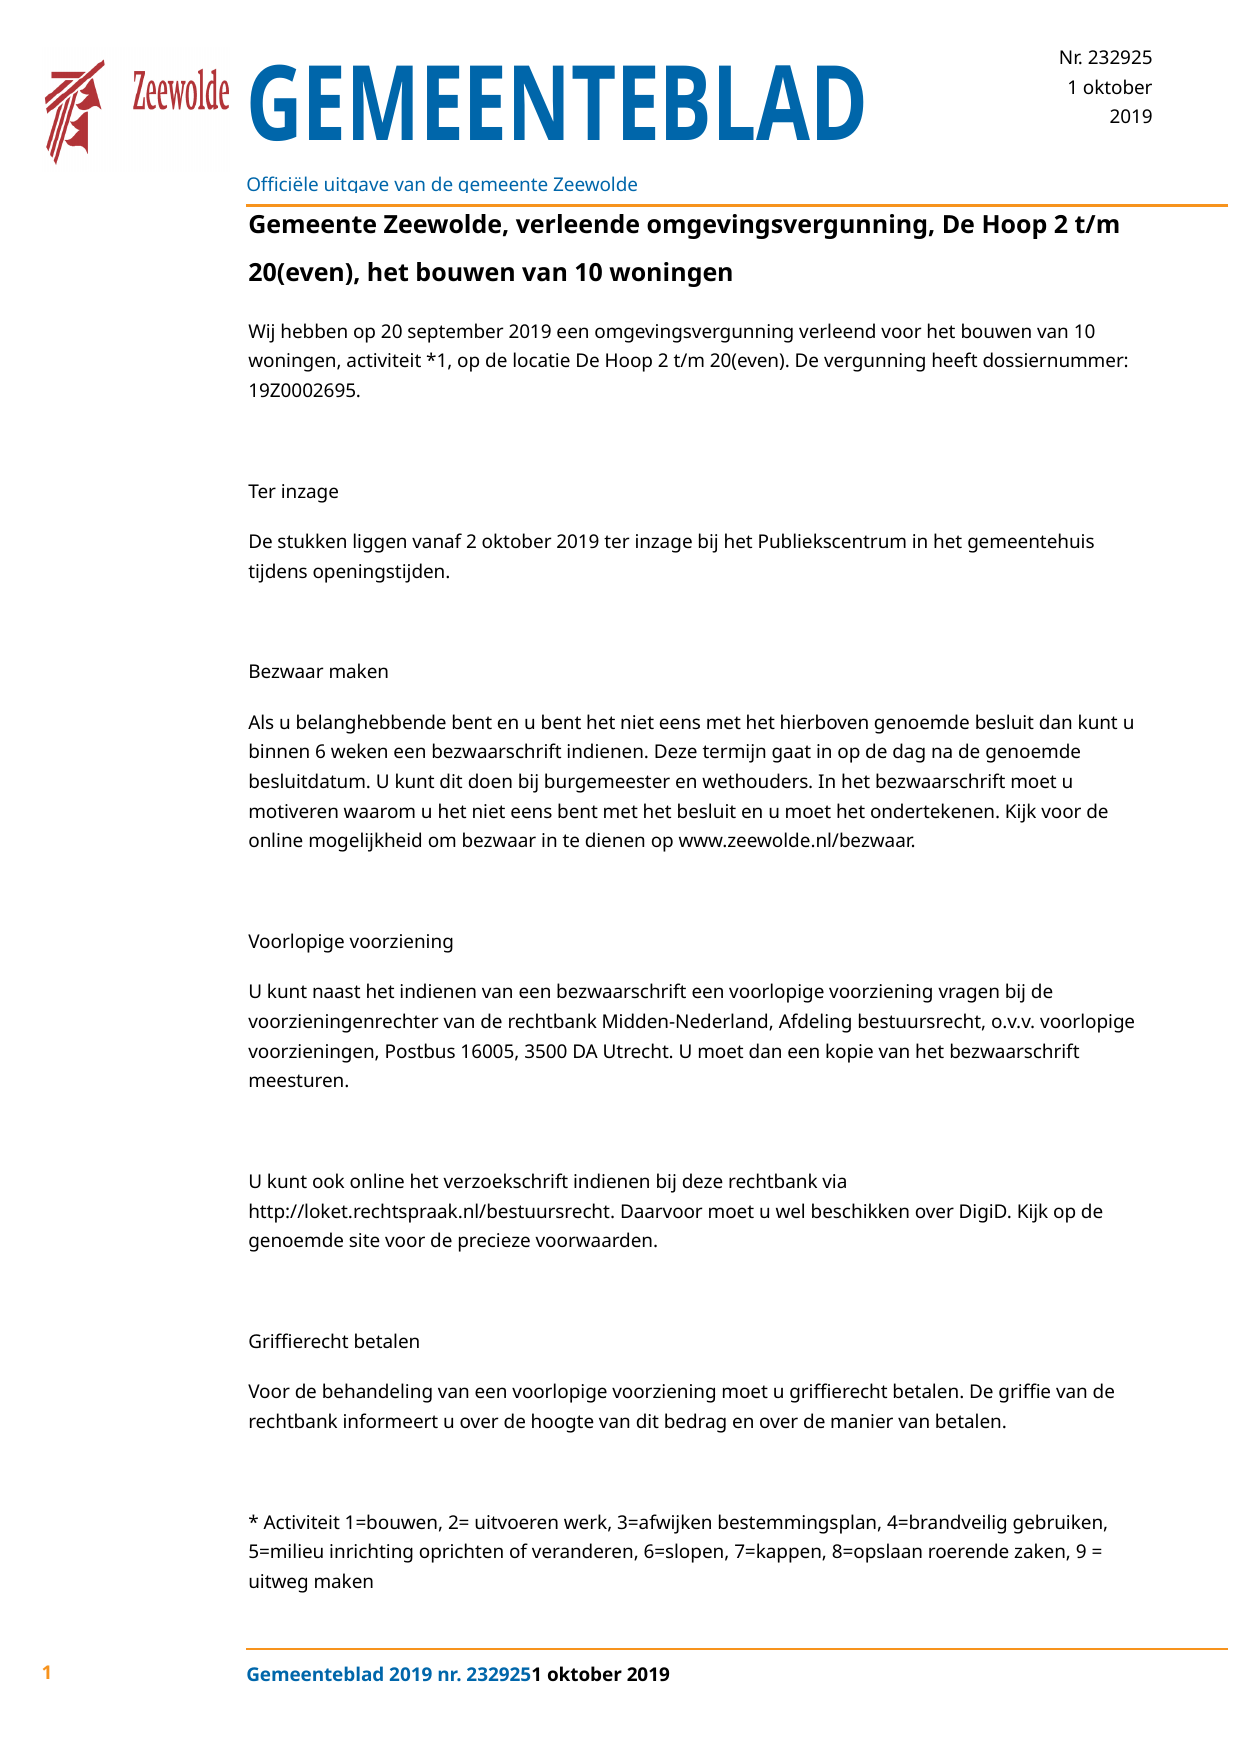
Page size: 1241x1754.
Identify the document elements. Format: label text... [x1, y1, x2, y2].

picture [41, 47, 231, 172]
text U kunt ook online het verzoekschrift indienen bij deze rechtbank via http://loket.rechtspraak.nl/bestuursrecht. Daarvoor moet u wel beschikken over DigiD. Kijk op de genoemde site voor de precieze voorwaarden. [248, 1168, 1152, 1253]
text Voor de behandeling van een voorlopige voorziening moet u griffierecht betalen. De griffie van de rechtbank informeert u over de hoogte van dit bedrag en over de manier van betalen. [248, 1379, 1152, 1434]
text U kunt naast het indienen van een bezwaarschrift een voorlopige voorziening vragen bij de voorzieningenrechter van de rechtbank Midden-Nederland, Afdeling bestuursrecht, o.v.v. voorlopige voorzieningen, Postbus 16005, 3500 DA Utrecht. U moet dan een kopie van het bezwaarschrift meesturen. [248, 979, 1152, 1093]
text Griffierecht betalen [248, 1328, 1152, 1354]
text Bezwaar maken [248, 659, 1152, 684]
text Ter inzage [248, 478, 1152, 504]
text De stukken liggen vanaf 2 oktober 2019 ter inzage bij het Publiekscentrum in het gemeentehuis tijdens openingstijden. [248, 528, 1152, 584]
text Als u belanghebbende bent en u bent het niet eens met het hierboven genoemde besluit dan kunt u binnen 6 weken een bezwaarschrift indienen. Deze termijn gaat in op de dag na de genoemde besluitdatum. U kunt dit doen bij burgemeester en wethouders. In het bezwaarschrift moet u motiveren waarom u het niet eens bent met het besluit en u moet het ondertekenen. Kijk voor de online mogelijkheid om bezwaar in te dienen op www.zeewolde.nl/bezwaar. [248, 709, 1152, 853]
text Wij hebben op 20 september 2019 een omgevingsvergunning verleend voor het bouwen van 10 woningen, activiteit *1, op de locatie De Hoop 2 t/m 20(even). De vergunning heeft dossiernummer: 19Z0002695. [248, 318, 1152, 403]
text Gemeente Zeewolde, verleende omgevingsvergunning, De Hoop 2 t/m 20(even), het bouwen van 10 woningen [248, 207, 1152, 288]
text Voorlopige voorziening [248, 928, 1152, 954]
text * Activiteit 1=bouwen, 2= uitvoeren werk, 3=afwijken bestemmingsplan, 4=brandveilig gebruiken, 5=milieu inrichting oprichten of veranderen, 6=slopen, 7=kappen, 8=opslaan roerende zaken, 9 = uitweg maken [248, 1509, 1152, 1594]
